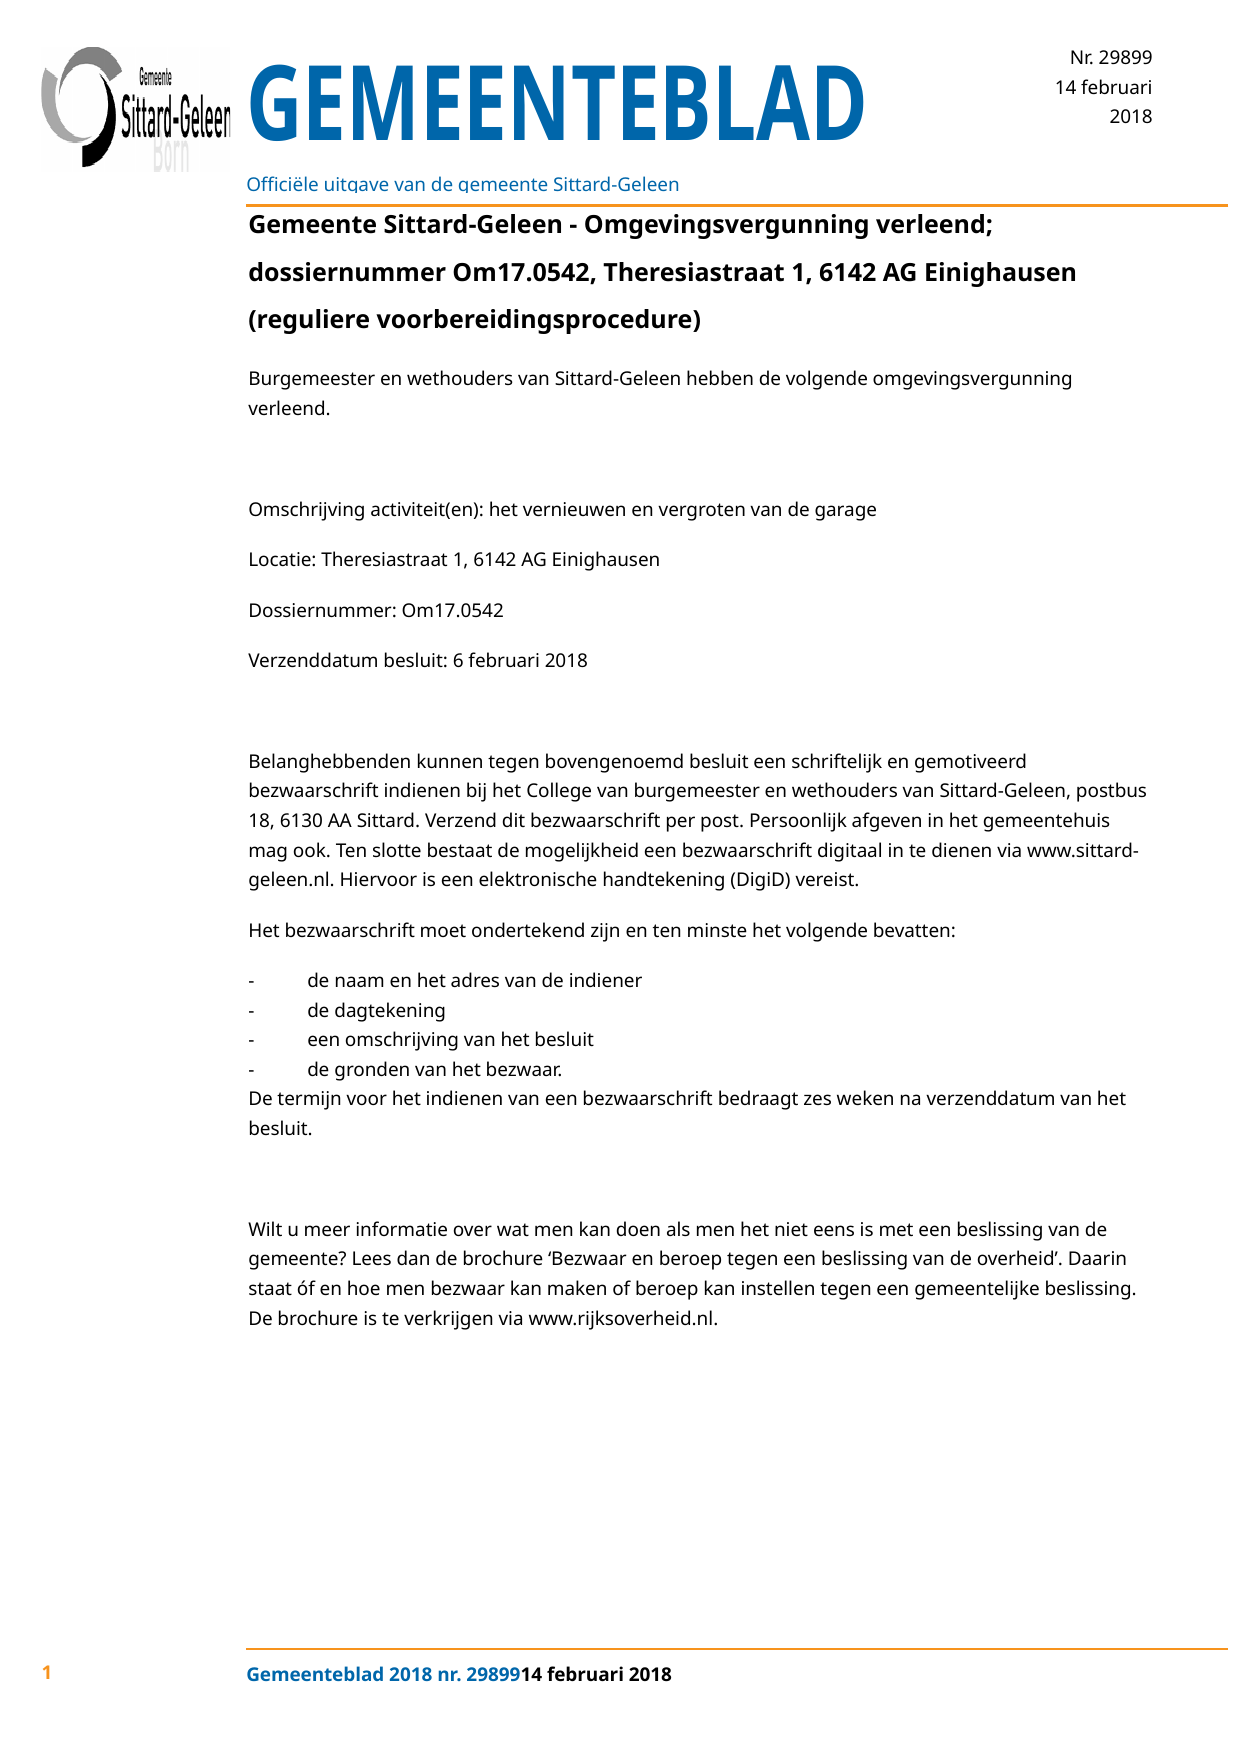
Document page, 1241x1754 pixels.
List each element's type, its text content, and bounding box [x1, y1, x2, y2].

list een omschrijving van het besluit [248, 1026, 1152, 1052]
text Belanghebbenden kunnen tegen bovengenoemd besluit een schriftelijk en gemotiveerd bezwaarschrift indienen bij het College van burgemeester en wethouders van Sittard-Geleen, postbus 18, 6130 AA Sittard. Verzend dit bezwaarschrift per post. Persoonlijk afgeven in het gemeentehuis mag ook. Ten slotte bestaat de mogelijkheid een bezwaarschrift digitaal in te dienen via www.sittard-geleen.nl. Hiervoor is een elektronische handtekening (DigiD) vereist. [248, 748, 1152, 892]
text Omschrijving activiteit(en): het vernieuwen en vergroten van de garage [248, 496, 1152, 522]
text Dossiernummer: Om17.0542 [248, 597, 1152, 622]
text Het bezwaarschrift moet ondertekend zijn en ten minste het volgende bevatten: [248, 917, 1152, 942]
text De termijn voor het indienen van een bezwaarschrift bedraagt zes weken na verzenddatum van het besluit. [248, 1086, 1152, 1141]
text Gemeente Sittard-Geleen - Omgevingsvergunning verleend; dossiernummer Om17.0542, Theresiastraat 1, 6142 AG Einighausen (reguliere voorbereidingsprocedure) [248, 207, 1152, 336]
list de dagtekening [248, 997, 1152, 1022]
text Wilt u meer informatie over wat men kan doen als men het niet eens is met een beslissing van de gemeente? Lees dan de brochure ‘Bezwaar en beroep tegen een beslissing van de overheid’. Daarin staat óf en hoe men bezwaar kan maken of beroep kan instellen tegen een gemeentelijke beslissing. De brochure is te verkrijgen via www.rijksoverheid.nl. [248, 1216, 1152, 1330]
list de naam en het adres van de indiener [248, 967, 1152, 993]
picture [41, 47, 231, 172]
text Locatie: Theresiastraat 1, 6142 AG Einighausen [248, 546, 1152, 572]
text Verzenddatum besluit: 6 februari 2018 [248, 647, 1152, 673]
text Burgemeester en wethouders van Sittard-Geleen hebben de volgende omgevingsvergunning verleend. [248, 366, 1152, 421]
list de gronden van het bezwaar. [248, 1056, 1152, 1082]
